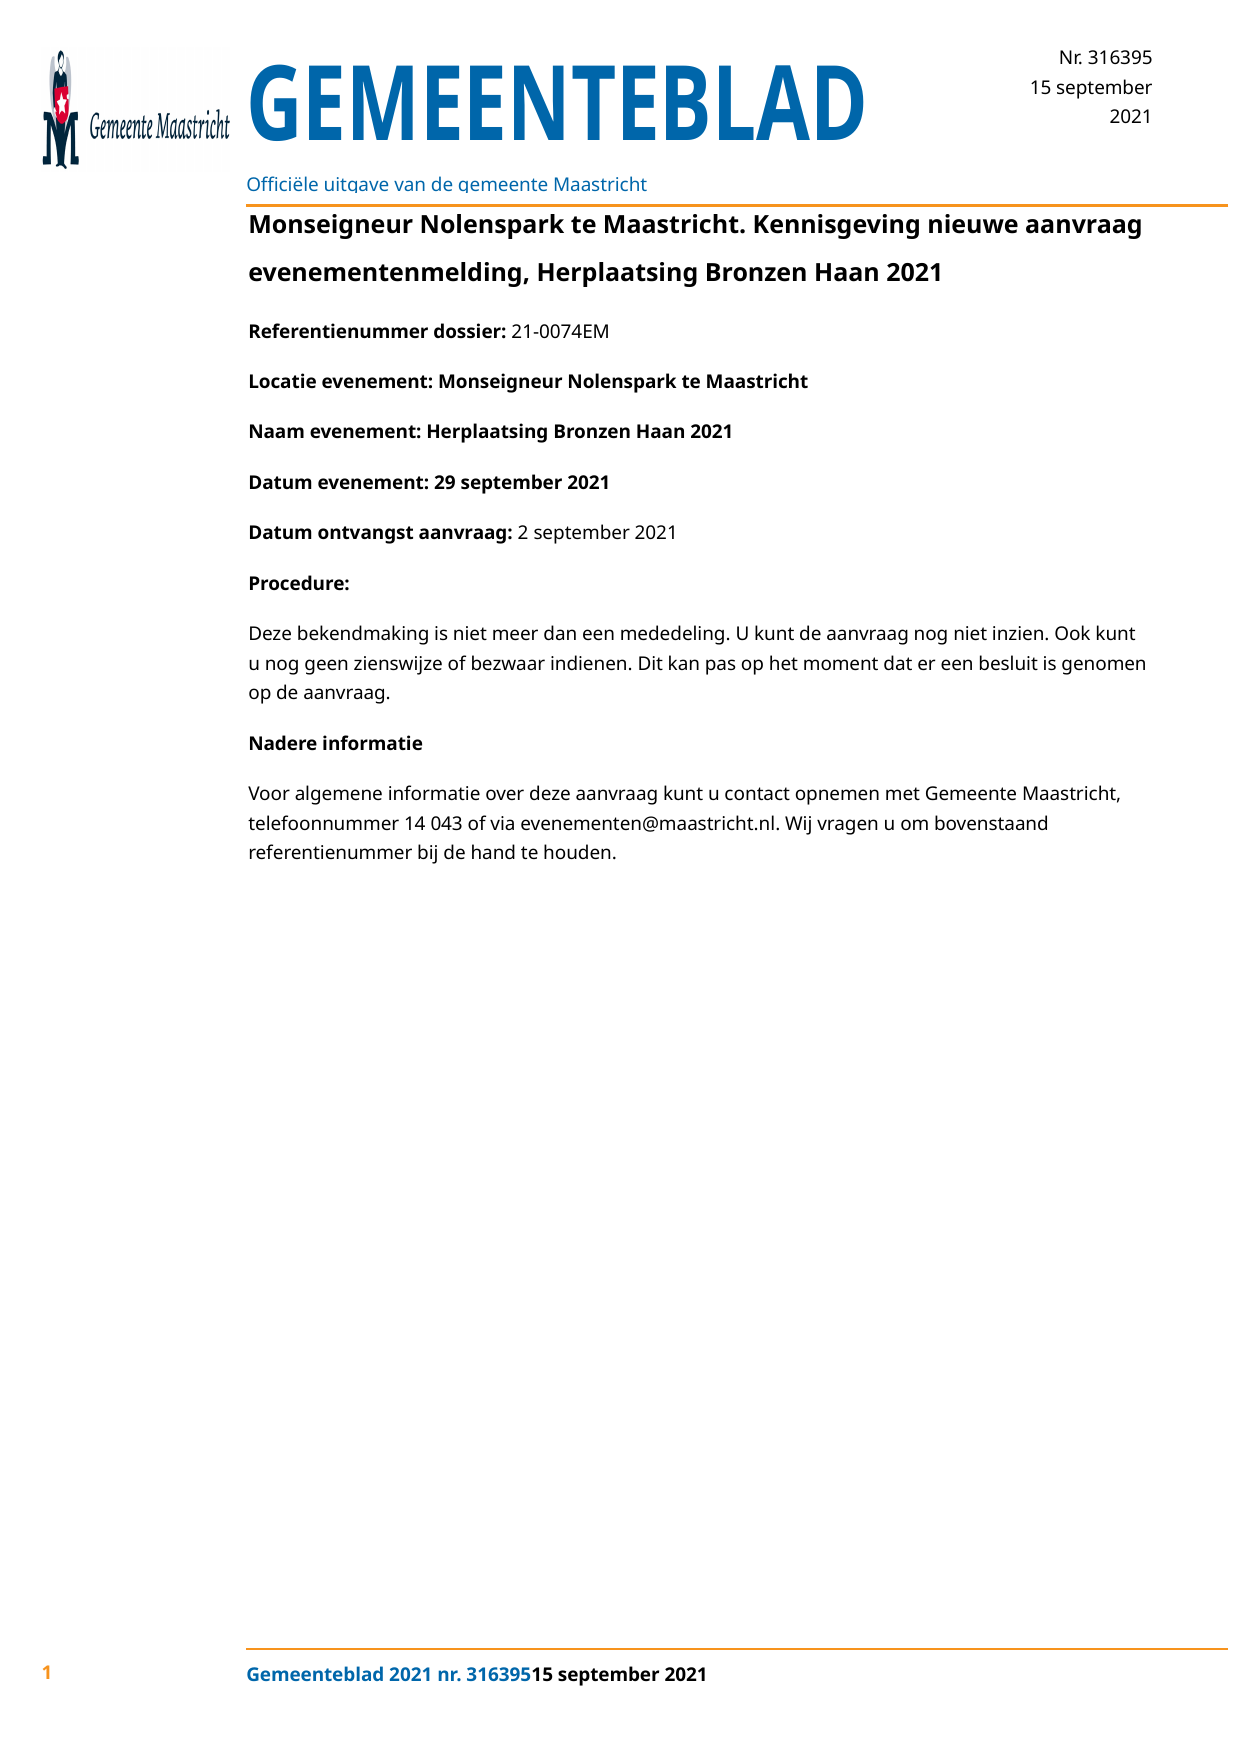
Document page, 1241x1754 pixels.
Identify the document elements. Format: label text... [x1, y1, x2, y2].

text Referentienummer dossier: 21-0074EM [248, 318, 1152, 344]
text Voor algemene informatie over deze aanvraag kunt u contact opnemen met Gemeente Maastricht, telefoonnummer 14 043 of via evenementen@maastricht.nl. Wij vragen u om bovenstaand referentienummer bij de hand te houden. [248, 780, 1152, 865]
text Deze bekendmaking is niet meer dan een mededeling. U kunt de aanvraag nog niet inzien. Ook kunt u nog geen zienswijze of bezwaar indienen. Dit kan pas op het moment dat er een besluit is genomen op de aanvraag. [248, 620, 1152, 705]
text Nadere informatie [248, 730, 1152, 756]
text Datum evenement: 29 september 2021 [248, 469, 1152, 495]
picture [41, 47, 231, 172]
text Datum ontvangst aanvraag: 2 september 2021 [248, 519, 1152, 545]
text Monseigneur Nolenspark te Maastricht. Kennisgeving nieuwe aanvraag evenementenmelding, Herplaatsing Bronzen Haan 2021 [248, 207, 1152, 288]
text Naam evenement: Herplaatsing Bronzen Haan 2021 [248, 419, 1152, 444]
text Procedure: [248, 570, 1152, 596]
text Locatie evenement: Monseigneur Nolenspark te Maastricht [248, 368, 1152, 394]
